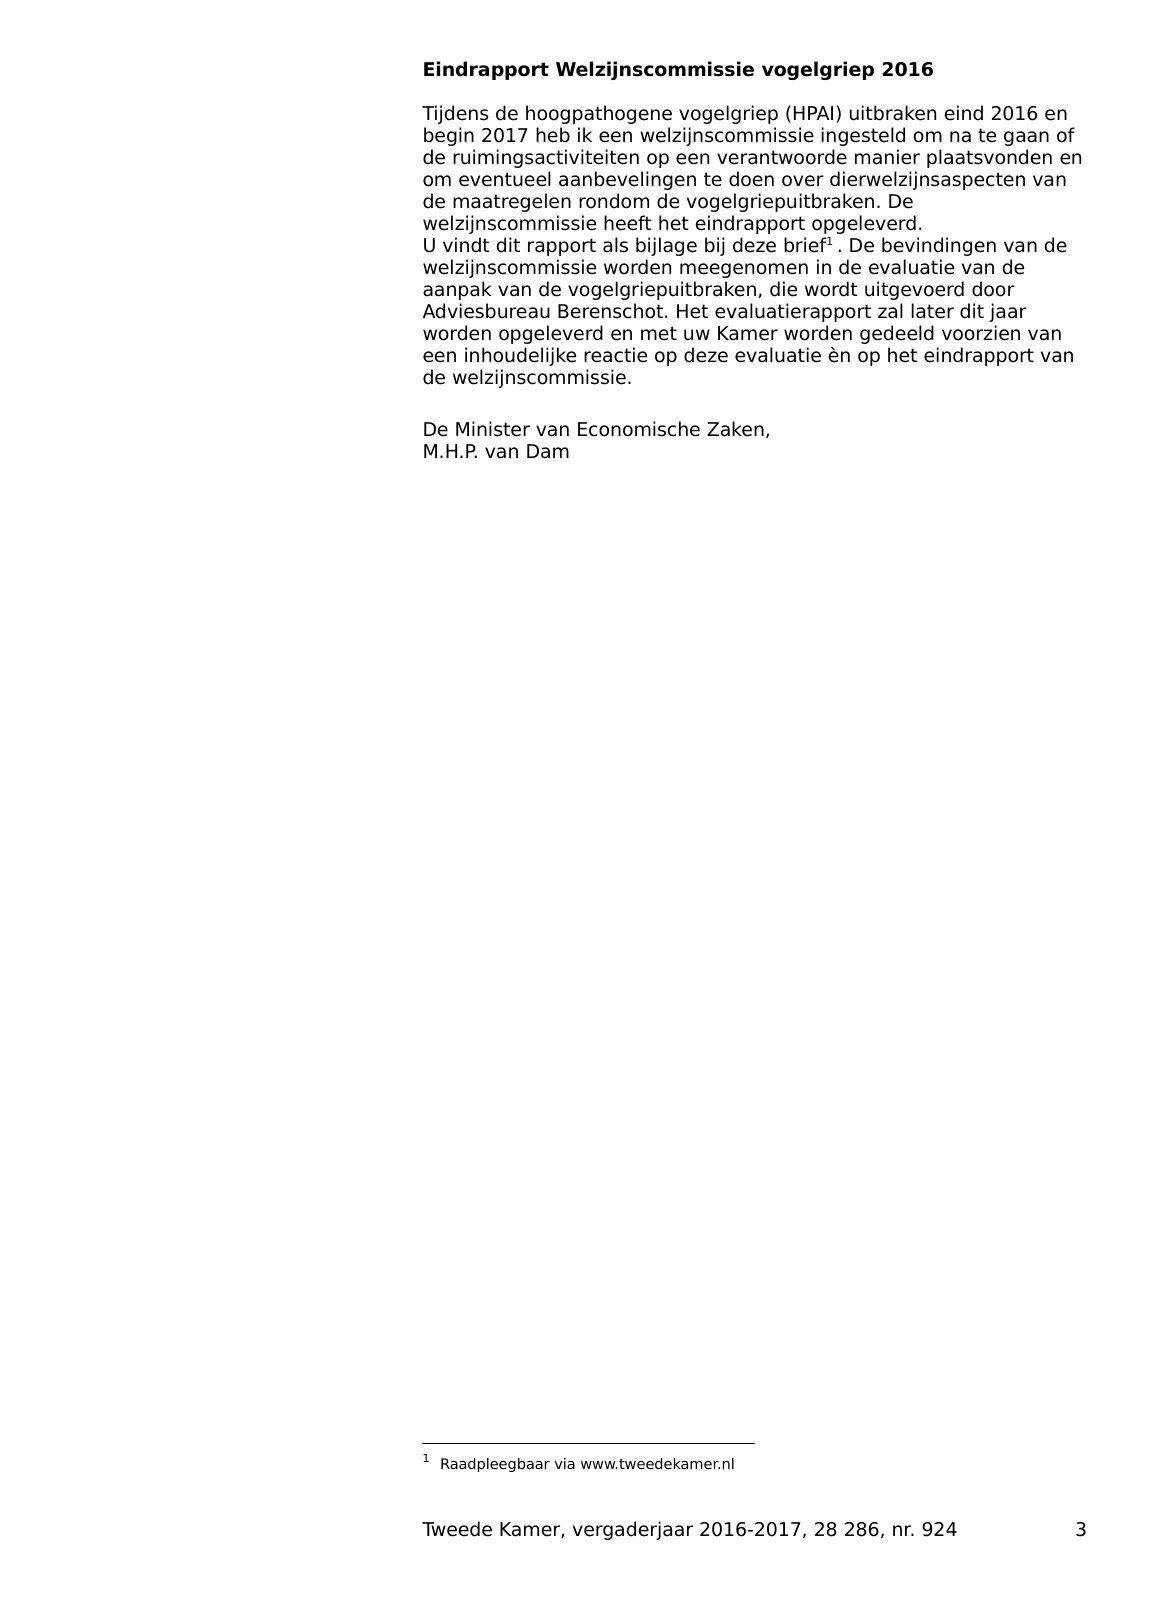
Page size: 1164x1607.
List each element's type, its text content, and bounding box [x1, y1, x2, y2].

text Raadpleegbaar via www.tweedekamer.nl [422, 1452, 1087, 1474]
text Tijdens de hoogpathogene vogelgriep (HPAI) uitbraken eind 2016 en begin 2017 heb ik een welzijnscommissie ingesteld om na te gaan of de ruimingsactiviteiten op een verantwoorde manier plaatsvonden en om eventueel aanbevelingen te doen over dierwelzijnsaspecten van de maatregelen rondom de vogelgriepuitbraken. De welzijnscommissie heeft het eindrapport opgeleverd. [422, 103, 1087, 235]
text De Minister van Economische Zaken, M.H.P. van Dam [422, 419, 1087, 463]
subtitle Eindrapport Welzijnscommissie vogelgriep 2016 [422, 59, 1087, 81]
text U vindt dit rapport als bijlage bij deze brief. De bevindingen van de welzijnscommissie worden meegenomen in de evaluatie van de aanpak van de vogelgriepuitbraken, die wordt uitgevoerd door Adviesbureau Berenschot. Het evaluatierapport zal later dit jaar worden opgeleverd en met uw Kamer worden gedeeld voorzien van een inhoudelijke reactie op deze evaluatie èn op het eindrapport van de welzijnscommissie. [422, 235, 1087, 389]
